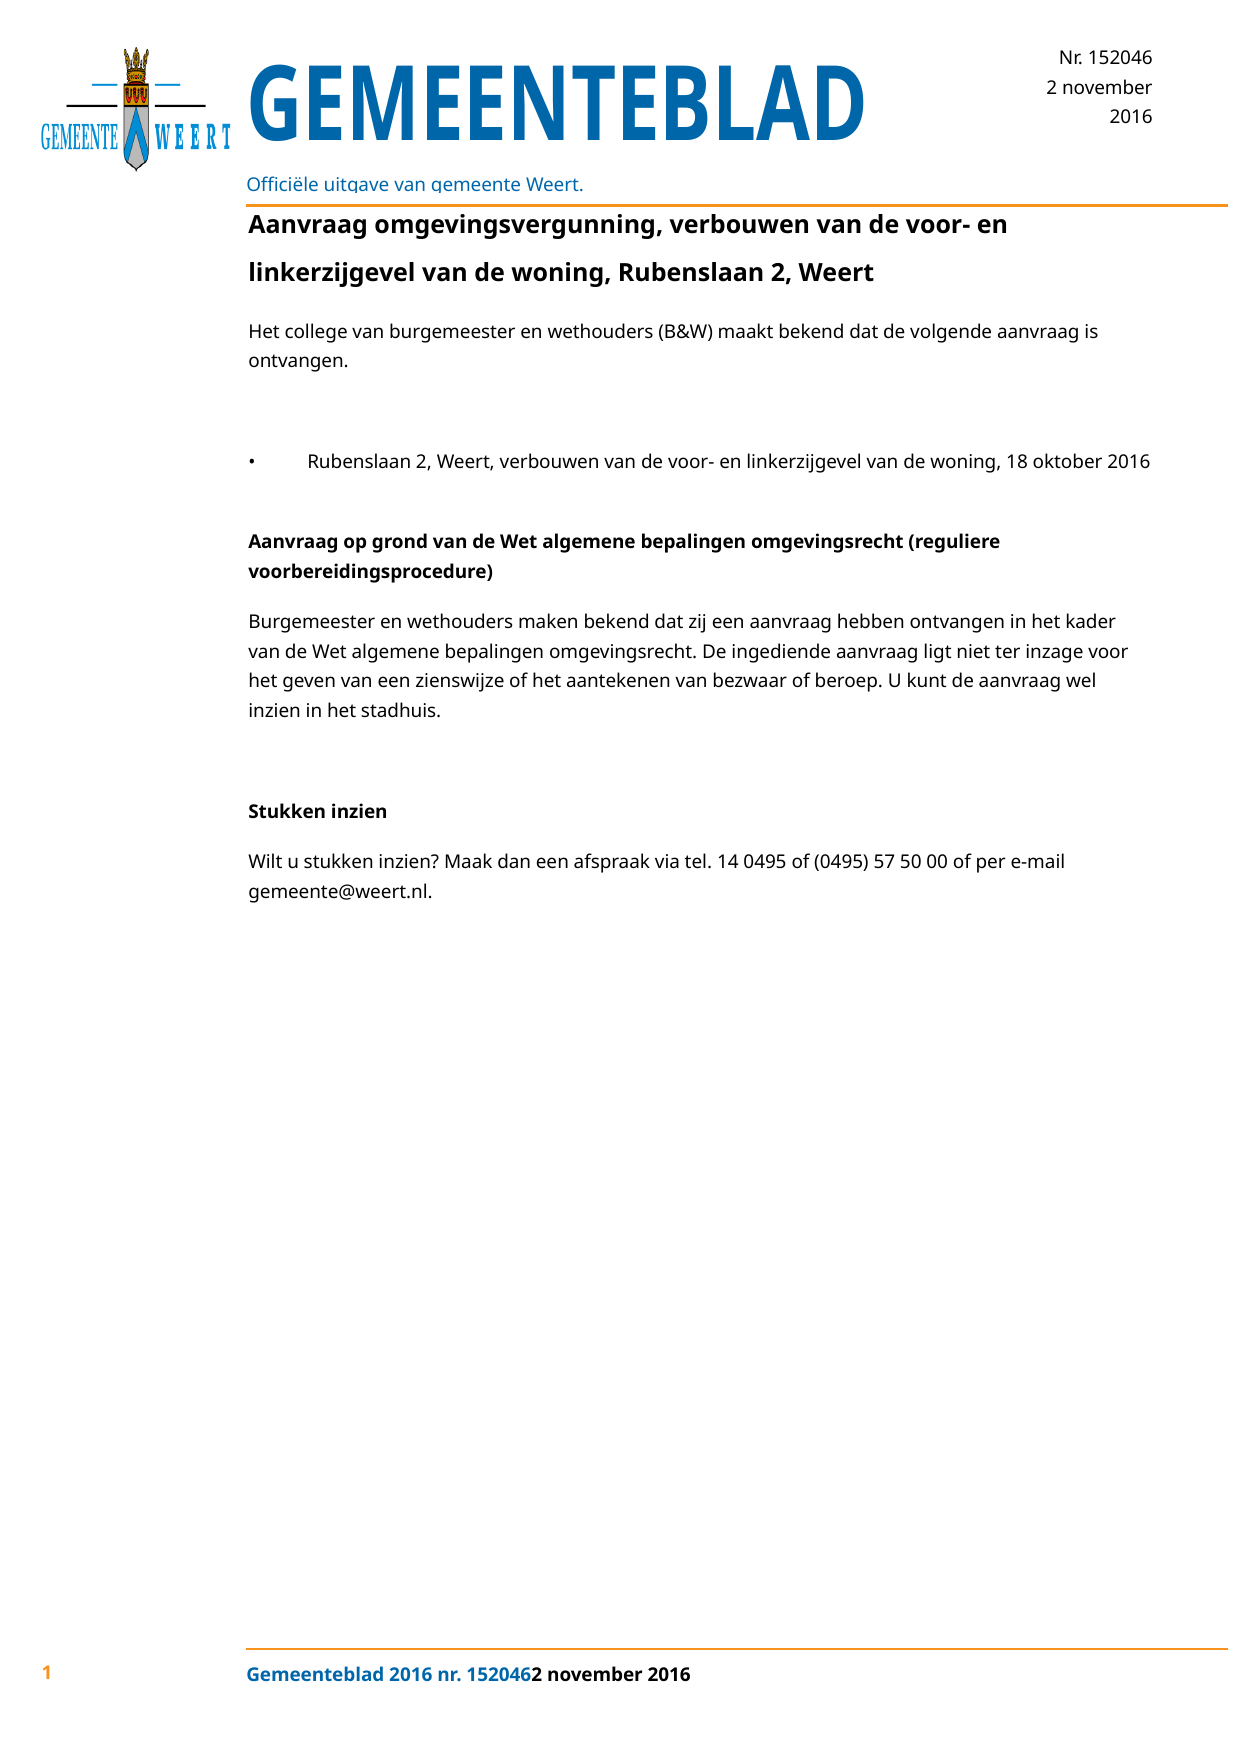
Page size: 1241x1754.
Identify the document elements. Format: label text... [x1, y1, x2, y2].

list Rubenslaan 2, Weert, verbouwen van de voor- en linkerzijgevel van de woning, 18 oktober 2016 [248, 448, 1152, 474]
text Aanvraag op grond van de Wet algemene bepalingen omgevingsrecht (reguliere voorbereidingsprocedure) [248, 528, 1152, 584]
text Aanvraag omgevingsvergunning, verbouwen van de voor- en linkerzijgevel van de woning, Rubenslaan 2, Weert [248, 207, 1152, 288]
text Burgemeester en wethouders maken bekend dat zij een aanvraag hebben ontvangen in het kader van de Wet algemene bepalingen omgevingsrecht. De ingediende aanvraag ligt niet ter inzage voor het geven van een zienswijze of het aantekenen van bezwaar of beroep. U kunt de aanvraag wel inzien in het stadhuis. [248, 608, 1152, 723]
text Stukken inzien [248, 798, 1152, 824]
text Wilt u stukken inzien? Maak dan een afspraak via tel. 14 0495 of (0495) 57 50 00 of per e-mail gemeente@weert.nl. [248, 848, 1152, 904]
picture [41, 47, 231, 172]
text Het college van burgemeester en wethouders (B&W) maakt bekend dat de volgende aanvraag is ontvangen. [248, 318, 1152, 373]
